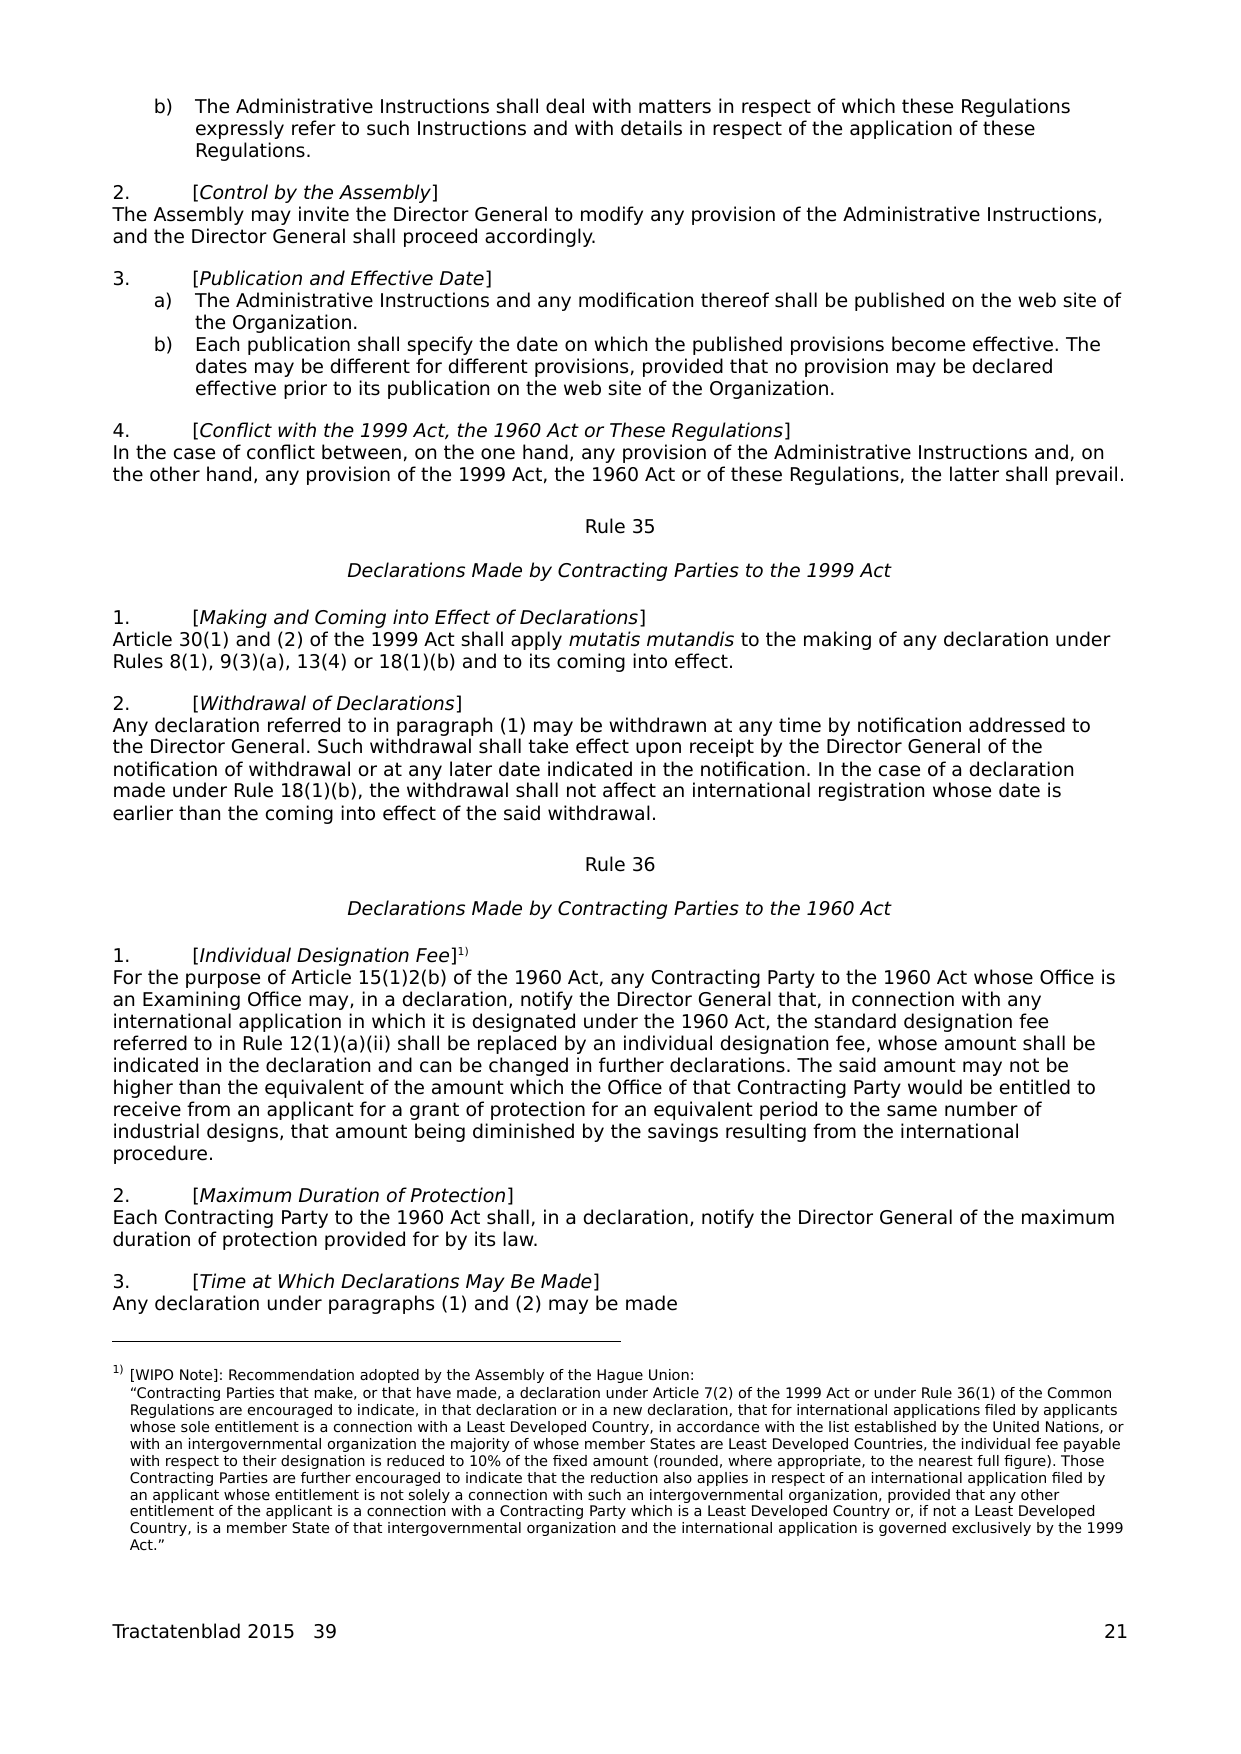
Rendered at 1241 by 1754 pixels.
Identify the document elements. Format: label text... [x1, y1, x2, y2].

text 3. [Publication and Effective Date] [112, 268, 1128, 290]
text In the case of conflict between, on the one hand, any provision of the Administrative Instructions and, on the other hand, any provision of the 1999 Act, the 1960 Act or of these Regulations, the latter shall prevail. [112, 442, 1128, 486]
text a) The Administrative Instructions and any modification thereof shall be published on the web site of the Organization. [153, 290, 1128, 334]
text The Assembly may invite the Director General to modify any provision of the Administrative Instructions, and the Director General shall proceed accordingly. [112, 204, 1128, 248]
text [WIPO Note]: Recommendation adopted by the Assembly of the Hague Union: [112, 1363, 1128, 1385]
text “Contracting Parties that make, or that have made, a declaration under Article 7(2) of the 1999 Act or under Rule 36(1) of the Common Regulations are encouraged to indicate, in that declaration or in a new declaration, that for international applications filed by applicants whose sole entitlement is a connection with a Least Developed Country, in accordance with the list established by the United Nations, or with an intergovernmental organization the majority of whose member States are Least Developed Countries, the individual fee payable with respect to their designation is reduced to 10% of the fixed amount (rounded, where appropriate, to the nearest full figure). Those Contracting Parties are further encouraged to indicate that the reduction also applies in respect of an international application filed by an applicant whose entitlement is not solely a connection with such an intergovernmental organization, provided that any other entitlement of the applicant is a connection with a Contracting Party which is a Least Developed Country or, if not a Least Developed Country, is a member State of that intergovernmental organization and the international application is governed exclusively by the 1999 Act.” [129, 1385, 1128, 1554]
text Any declaration referred to in paragraph (1) may be withdrawn at any time by notification addressed to the Director General. Such withdrawal shall take effect upon receipt by the Director General of the notification of withdrawal or at any later date indicated in the notification. In the case of a declaration made under Rule 18(1)(b), the withdrawal shall not affect an international registration whose date is earlier than the coming into effect of the said withdrawal. [112, 714, 1128, 824]
text b) The Administrative Instructions shall deal with matters in respect of which these Regulations expressly refer to such Instructions and with details in respect of the application of these Regulations. [153, 96, 1128, 162]
text Each Contracting Party to the 1960 Act shall, in a declaration, notify the Director General of the maximum duration of protection provided for by its law. [112, 1207, 1128, 1251]
subtitle Rule 35 Declarations Made by Contracting Parties to the 1999 Act [112, 516, 1128, 582]
text 2. [Maximum Duration of Protection] [112, 1185, 1128, 1207]
text 1. [Making and Coming into Effect of Declarations] [112, 607, 1128, 628]
text 3. [Time at Which Declarations May Be Made] [112, 1271, 1128, 1293]
text 4. [Conflict with the 1999 Act, the 1960 Act or These Regulations] [112, 420, 1128, 442]
text 2. [Control by the Assembly] [112, 182, 1128, 204]
text For the purpose of Article 15(1)2(b) of the 1960 Act, any Contracting Party to the 1960 Act whose Office is an Examining Office may, in a declaration, notify the Director General that, in connection with any international application in which it is designated under the 1960 Act, the standard designation fee referred to in Rule 12(1)(a)(ii) shall be replaced by an individual designation fee, whose amount shall be indicated in the declaration and can be changed in further declarations. The said amount may not be higher than the equivalent of the amount which the Office of that Contracting Party would be entitled to receive from an applicant for a grant of protection for an equivalent period to the same number of industrial designs, that amount being diminished by the savings resulting from the international procedure. [112, 967, 1128, 1165]
text b) Each publication shall specify the date on which the published provisions become effective. The dates may be different for different provisions, provided that no provision may be declared effective prior to its publication on the web site of the Organization. [153, 334, 1128, 400]
text 1. [Individual Designation Fee] [112, 945, 1128, 967]
text 2. [Withdrawal of Declarations] [112, 692, 1128, 714]
subtitle Rule 36 Declarations Made by Contracting Parties to the 1960 Act [112, 854, 1128, 920]
text Any declaration under paragraphs (1) and (2) may be made [112, 1293, 1128, 1315]
text Article 30(1) and (2) of the 1999 Act shall apply mutatis mutandis to the making of any declaration under Rules 8(1), 9(3)(a), 13(4) or 18(1)(b) and to its coming into effect. [112, 628, 1128, 672]
